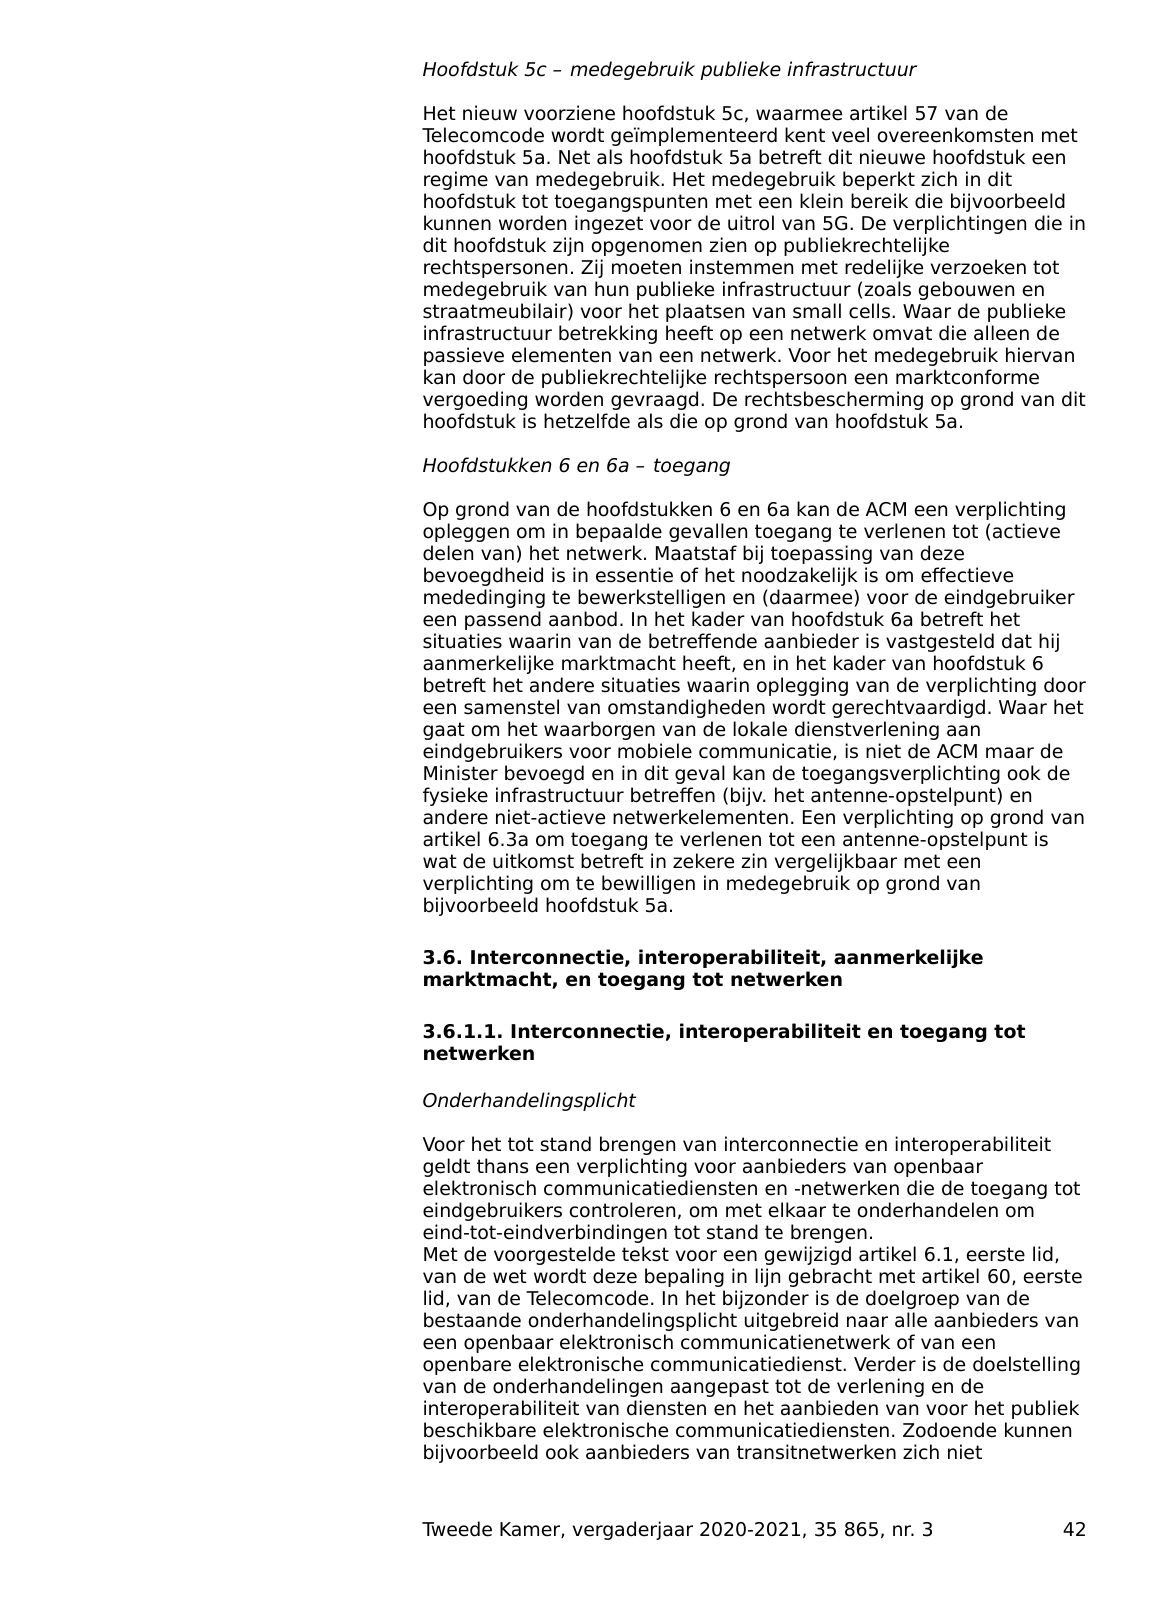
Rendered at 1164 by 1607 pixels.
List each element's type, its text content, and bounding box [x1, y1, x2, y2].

text Met de voorgestelde tekst voor een gewijzigd artikel 6.1, eerste lid, van de wet wordt deze bepaling in lijn gebracht met artikel 60, eerste lid, van de Telecomcode. In het bijzonder is de doelgroep van de bestaande onderhandelingsplicht uitgebreid naar alle aanbieders van een openbaar elektronisch communicatienetwerk of van een openbare elektronische communicatiedienst. Verder is de doelstelling van de onderhandelingen aangepast tot de verlening en de interoperabiliteit van diensten en het aanbieden van voor het publiek beschikbare elektronische communicatiediensten. Zodoende kunnen bijvoorbeeld ook aanbieders van transitnetwerken zich niet [422, 1244, 1087, 1464]
subtitle 3.6. Interconnectie, interoperabiliteit, aanmerkelijke marktmacht, en toegang tot netwerken [422, 947, 1087, 991]
subtitle 3.6.1.1. Interconnectie, interoperabiliteit en toegang tot netwerken [422, 1021, 1087, 1065]
subtitle Hoofdstuk 5c – medegebruik publieke infrastructuur [422, 59, 1087, 81]
text Voor het tot stand brengen van interconnectie en interoperabiliteit geldt thans een verplichting voor aanbieders van openbaar elektronisch communicatiediensten en -netwerken die de toegang tot eindgebruikers controleren, om met elkaar te onderhandelen om eind-tot-eindverbindingen tot stand te brengen. [422, 1134, 1087, 1244]
subtitle Hoofdstukken 6 en 6a – toegang [422, 455, 1087, 477]
text Het nieuw voorziene hoofdstuk 5c, waarmee artikel 57 van de Telecomcode wordt geïmplementeerd kent veel overeenkomsten met hoofdstuk 5a. Net als hoofdstuk 5a betreft dit nieuwe hoofdstuk een regime van medegebruik. Het medegebruik beperkt zich in dit hoofdstuk tot toegangspunten met een klein bereik die bijvoorbeeld kunnen worden ingezet voor de uitrol van 5G. De verplichtingen die in dit hoofdstuk zijn opgenomen zien op publiekrechtelijke rechtspersonen. Zij moeten instemmen met redelijke verzoeken tot medegebruik van hun publieke infrastructuur (zoals gebouwen en straatmeubilair) voor het plaatsen van small cells. Waar de publieke infrastructuur betrekking heeft op een netwerk omvat die alleen de passieve elementen van een netwerk. Voor het medegebruik hiervan kan door de publiekrechtelijke rechtspersoon een marktconforme vergoeding worden gevraagd. De rechtsbescherming op grond van dit hoofdstuk is hetzelfde als die op grond van hoofdstuk 5a. [422, 103, 1087, 433]
subtitle Onderhandelingsplicht [422, 1090, 1087, 1112]
text Op grond van de hoofdstukken 6 en 6a kan de ACM een verplichting opleggen om in bepaalde gevallen toegang te verlenen tot (actieve delen van) het netwerk. Maatstaf bij toepassing van deze bevoegdheid is in essentie of het noodzakelijk is om effectieve mededinging te bewerkstelligen en (daarmee) voor de eindgebruiker een passend aanbod. In het kader van hoofdstuk 6a betreft het situaties waarin van de betreffende aanbieder is vastgesteld dat hij aanmerkelijke marktmacht heeft, en in het kader van hoofdstuk 6 betreft het andere situaties waarin oplegging van de verplichting door een samenstel van omstandigheden wordt gerechtvaardigd. Waar het gaat om het waarborgen van de lokale dienstverlening aan eindgebruikers voor mobiele communicatie, is niet de ACM maar de Minister bevoegd en in dit geval kan de toegangsverplichting ook de fysieke infrastructuur betreffen (bijv. het antenne-opstelpunt) en andere niet-actieve netwerkelementen. Een verplichting op grond van artikel 6.3a om toegang te verlenen tot een antenne-opstelpunt is wat de uitkomst betreft in zekere zin vergelijkbaar met een verplichting om te bewilligen in medegebruik op grond van bijvoorbeeld hoofdstuk 5a. [422, 499, 1087, 917]
